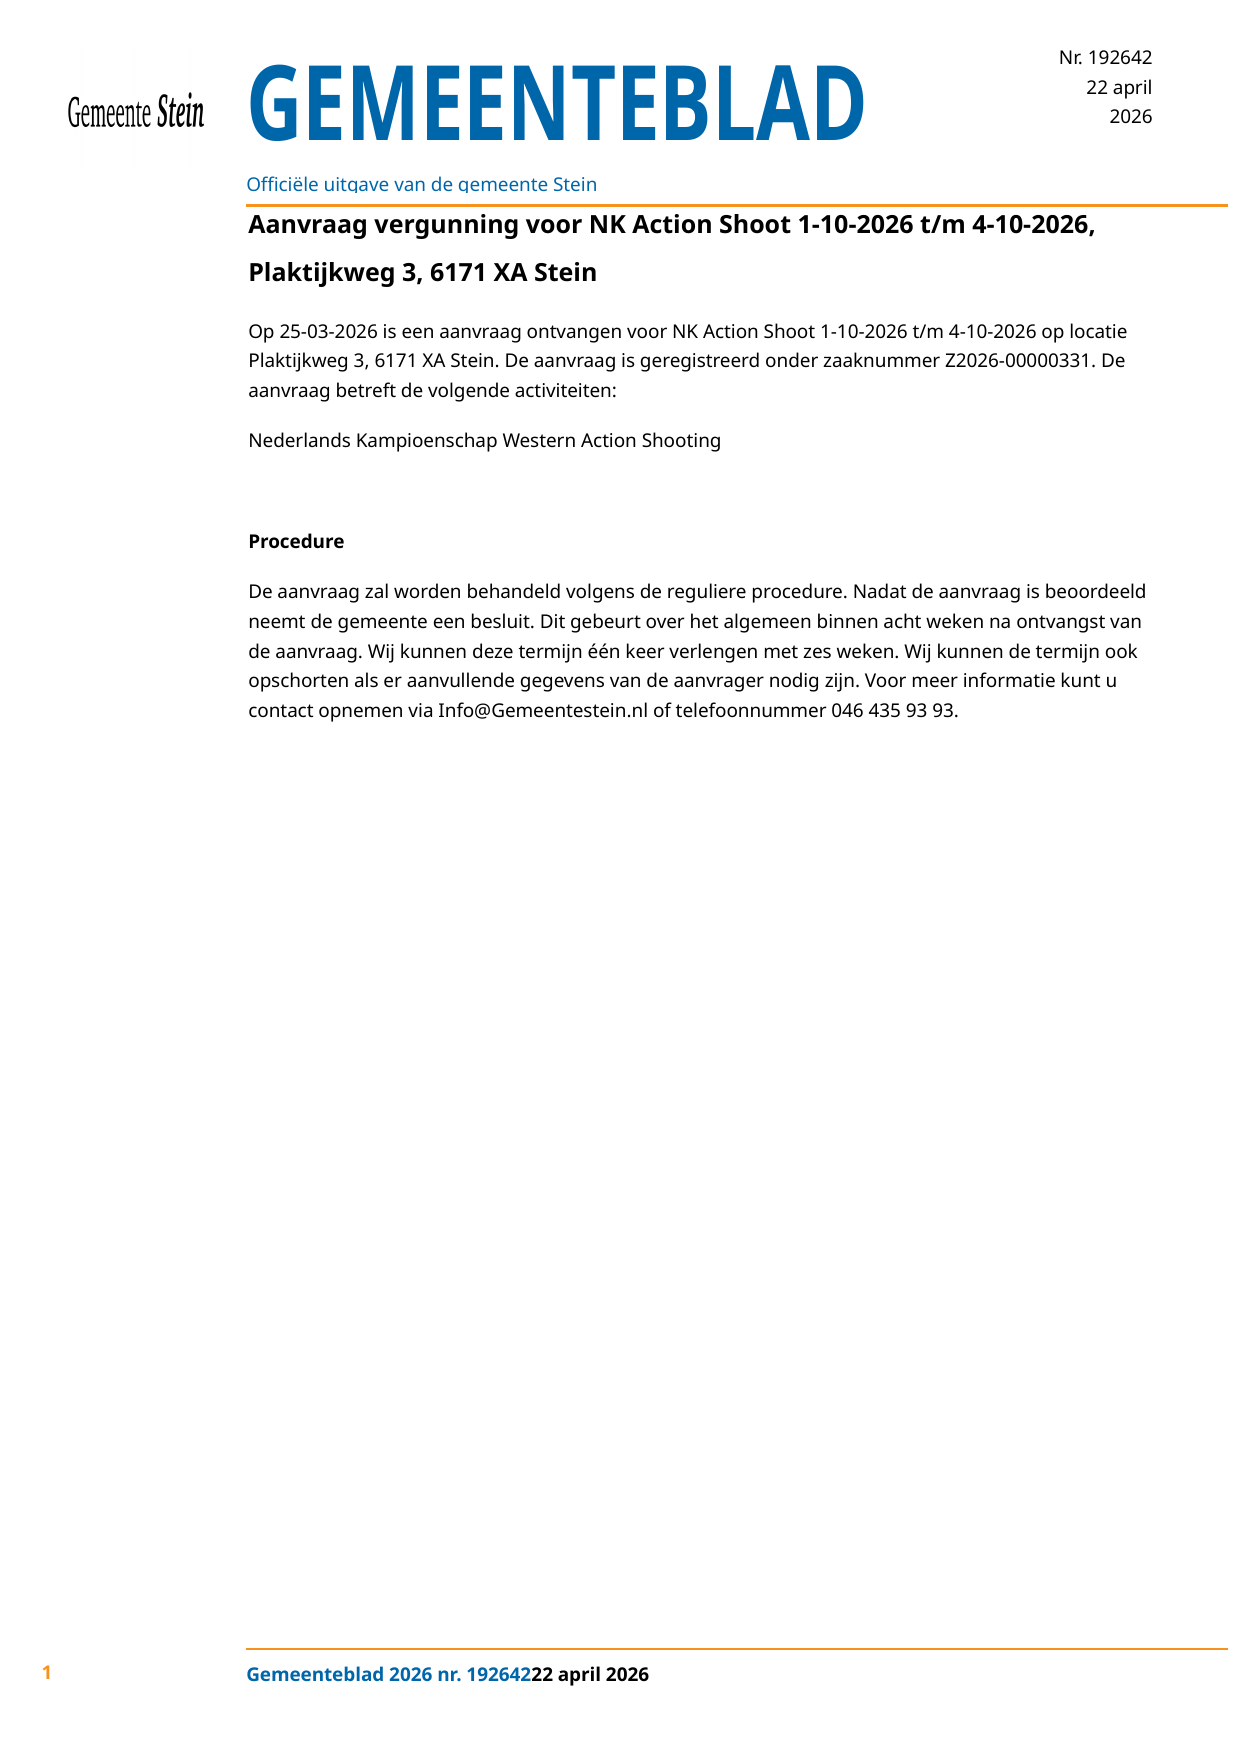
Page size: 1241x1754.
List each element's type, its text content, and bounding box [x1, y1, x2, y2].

text De aanvraag zal worden behandeld volgens de reguliere procedure. Nadat de aanvraag is beoordeeld neemt de gemeente een besluit. Dit gebeurt over het algemeen binnen acht weken na ontvangst van de aanvraag. Wij kunnen deze termijn één keer verlengen met zes weken. Wij kunnen de termijn ook opschorten als er aanvullende gegevens van de aanvrager nodig zijn. Voor meer informatie kunt u contact opnemen via Info@Gemeentestein.nl of telefoonnummer 046 435 93 93. [248, 579, 1152, 723]
text Aanvraag vergunning voor NK Action Shoot 1-10-2026 t/m 4-10-2026, Plaktijkweg 3, 6171 XA Stein [248, 207, 1152, 288]
text Procedure [248, 528, 1152, 554]
text Nederlands Kampioenschap Western Action Shooting [248, 427, 1152, 453]
text Op 25-03-2026 is een aanvraag ontvangen voor NK Action Shoot 1-10-2026 t/m 4-10-2026 op locatie Plaktijkweg 3, 6171 XA Stein. De aanvraag is geregistreerd onder zaaknummer Z2026-00000331. De aanvraag betreft de volgende activiteiten: [248, 318, 1152, 403]
picture [41, 47, 231, 172]
